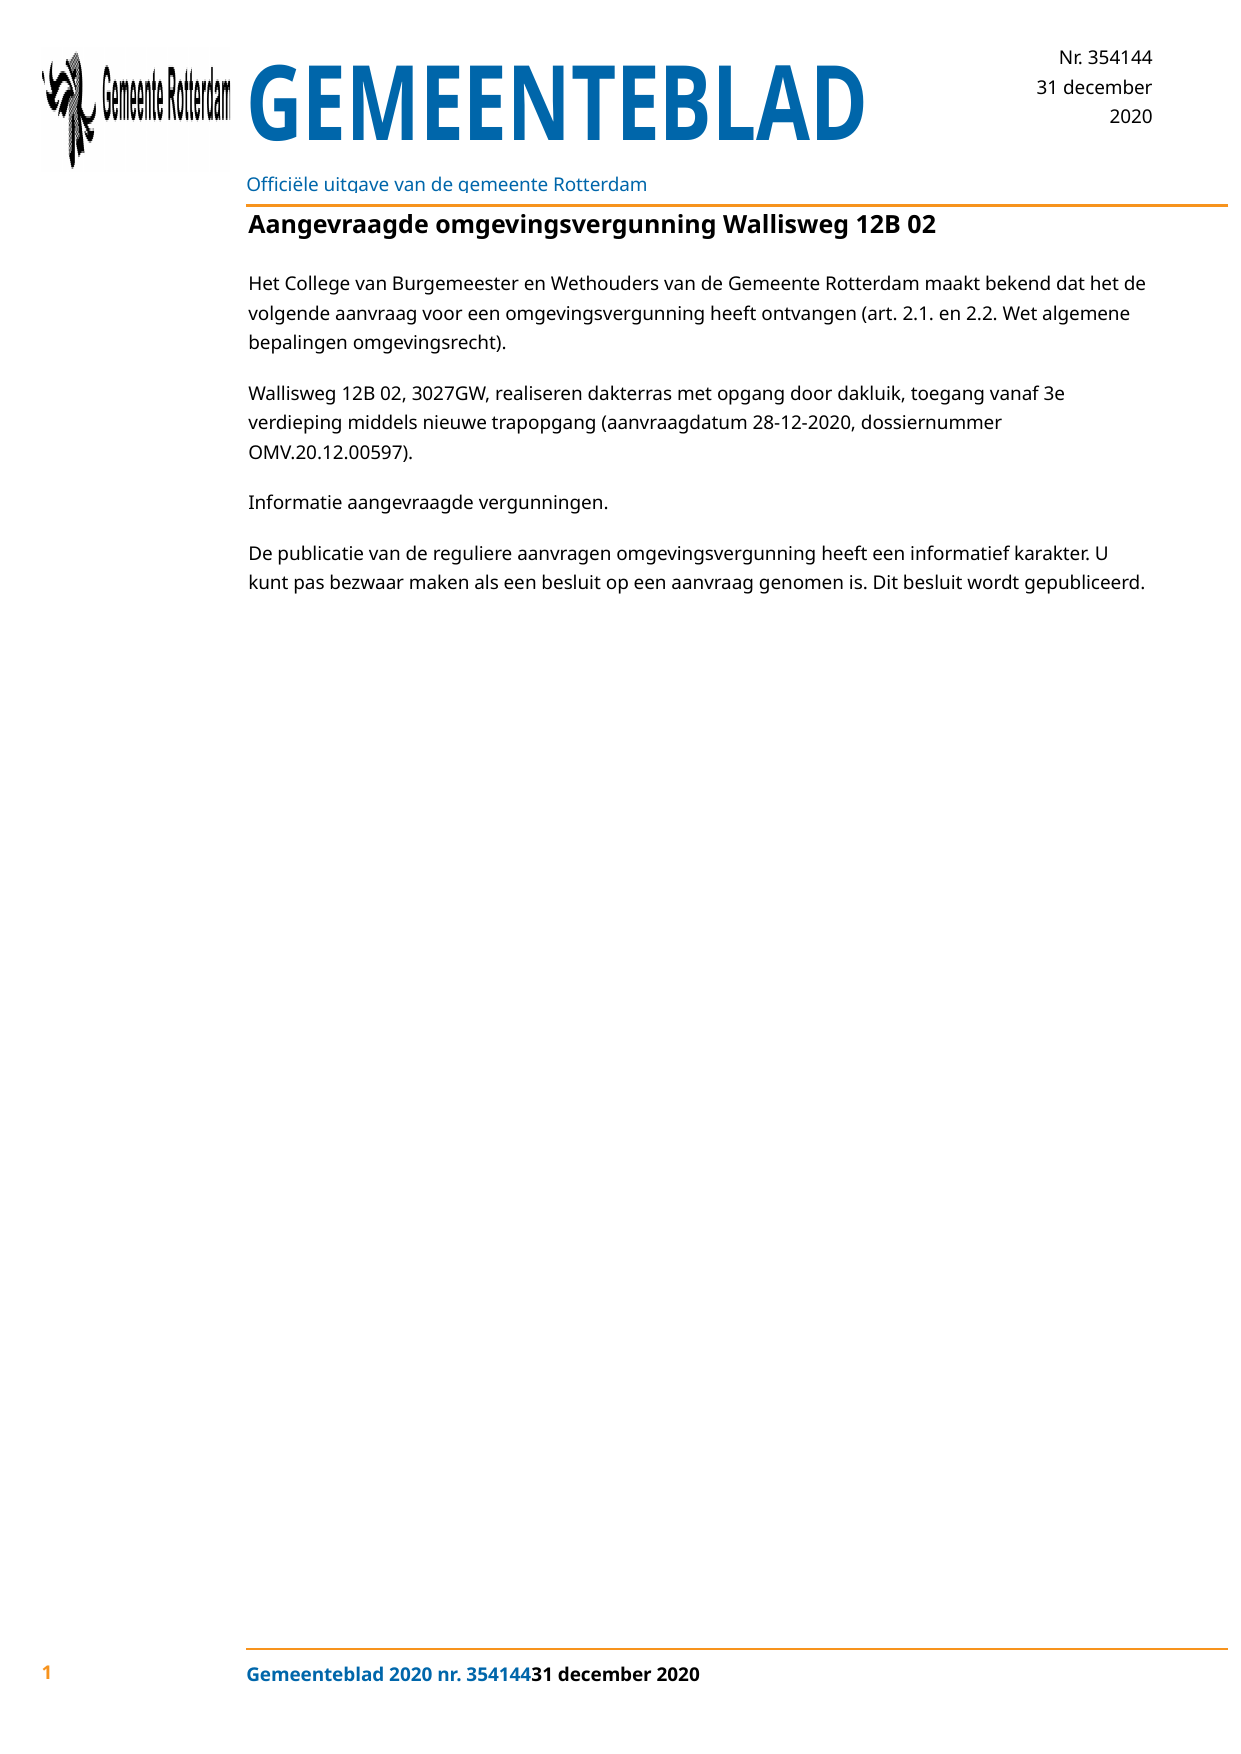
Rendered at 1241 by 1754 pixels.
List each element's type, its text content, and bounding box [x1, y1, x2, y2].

text Wallisweg 12B 02, 3027GW, realiseren dakterras met opgang door dakluik, toegang vanaf 3e verdieping middels nieuwe trapopgang (aanvraagdatum 28-12-2020, dossiernummer OMV.20.12.00597). [248, 380, 1152, 465]
text De publicatie van de reguliere aanvragen omgevingsvergunning heeft een informatief karakter. U kunt pas bezwaar maken als een besluit op een aanvraag genomen is. Dit besluit wordt gepubliceerd. [248, 540, 1152, 595]
text Het College van Burgemeester en Wethouders van de Gemeente Rotterdam maakt bekend dat het de volgende aanvraag voor een omgevingsvergunning heeft ontvangen (art. 2.1. en 2.2. Wet algemene bepalingen omgevingsrecht). [248, 270, 1152, 355]
picture [41, 47, 231, 172]
text Aangevraagde omgevingsvergunning Wallisweg 12B 02 [248, 207, 1152, 241]
text Informatie aangevraagde vergunningen. [248, 489, 1152, 515]
